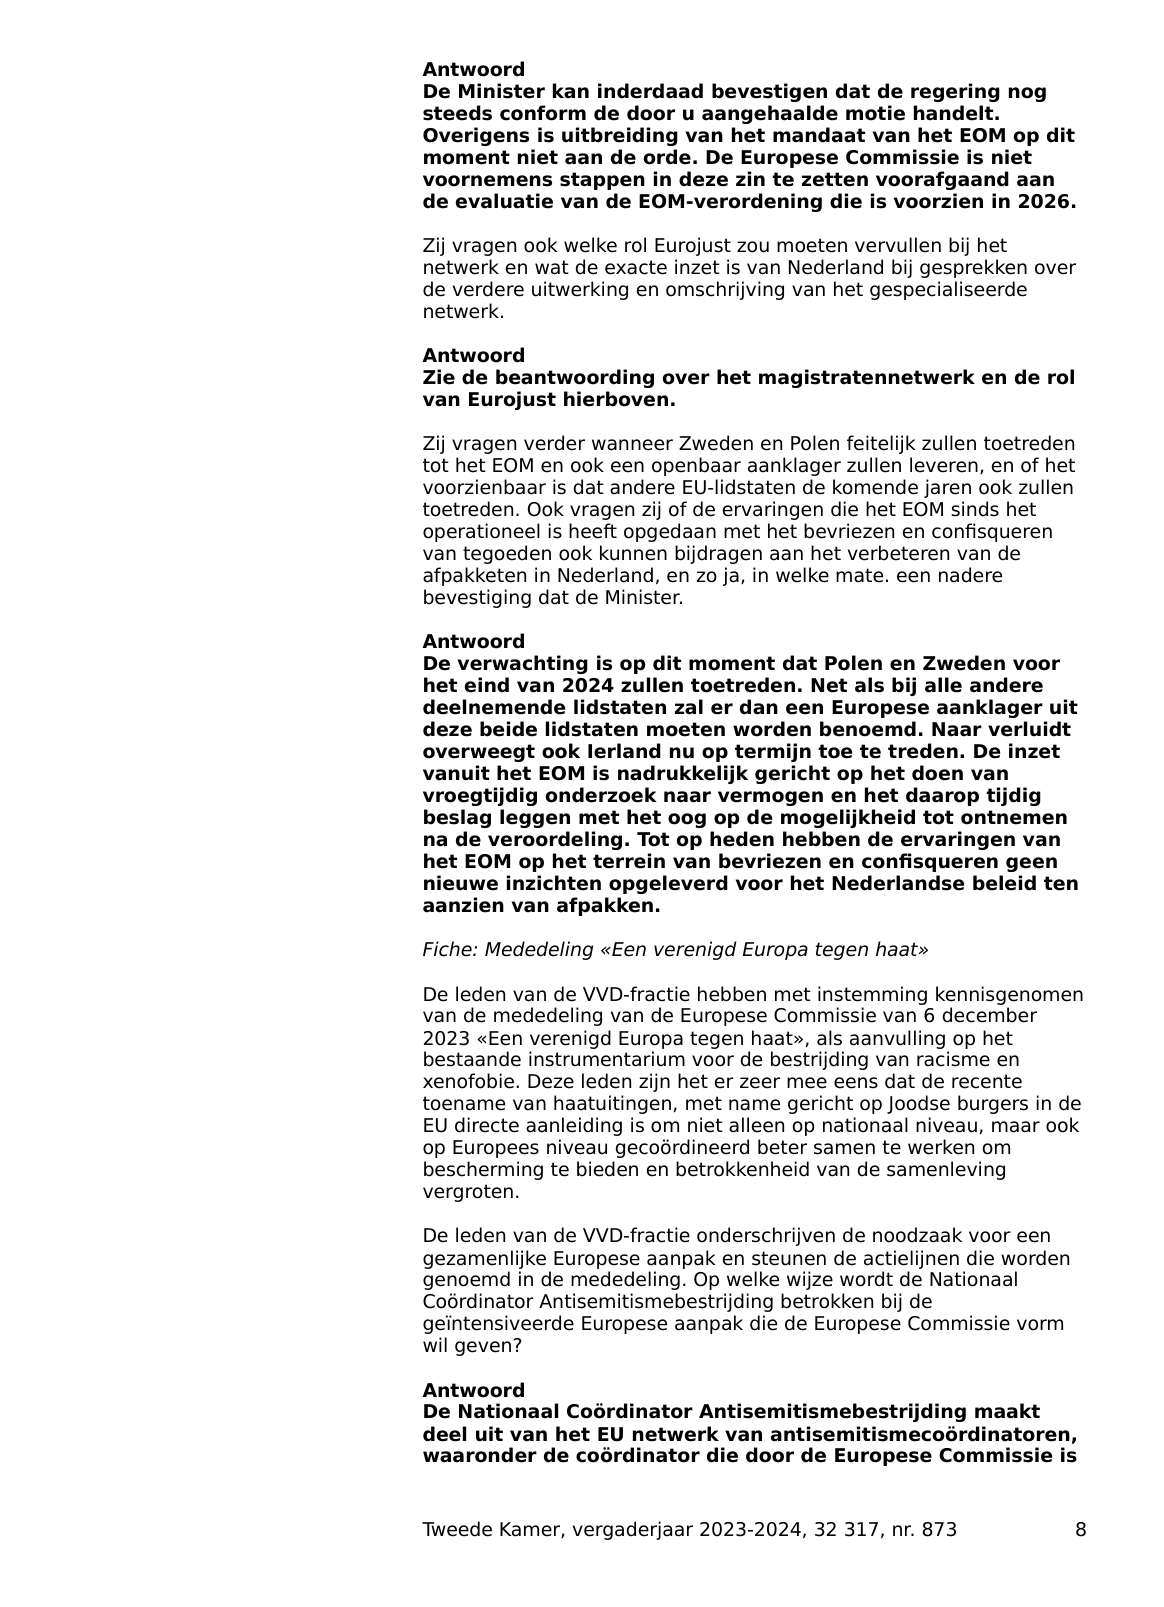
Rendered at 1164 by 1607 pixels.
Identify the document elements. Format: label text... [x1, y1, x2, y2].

text De verwachting is op dit moment dat Polen en Zweden voor het eind van 2024 zullen toetreden. Net als bij alle andere deelnemende lidstaten zal er dan een Europese aanklager uit deze beide lidstaten moeten worden benoemd. Naar verluidt overweegt ook Ierland nu op termijn toe te treden. De inzet vanuit het EOM is nadrukkelijk gericht op het doen van vroegtijdig onderzoek naar vermogen en het daarop tijdig beslag leggen met het oog op de mogelijkheid tot ontnemen na de veroordeling. Tot op heden hebben de ervaringen van het EOM op het terrein van bevriezen en confisqueren geen nieuwe inzichten opgeleverd voor het Nederlandse beleid ten aanzien van afpakken. [422, 653, 1087, 917]
text Antwoord [422, 631, 1087, 653]
text De Nationaal Coördinator Antisemitismebestrijding maakt deel uit van het EU netwerk van antisemitismecoördinatoren, waaronder de coördinator die door de Europese Commissie is [422, 1401, 1087, 1467]
text Zij vragen verder wanneer Zweden en Polen feitelijk zullen toetreden tot het EOM en ook een openbaar aanklager zullen leveren, en of het voorzienbaar is dat andere EU-lidstaten de komende jaren ook zullen toetreden. Ook vragen zij of de ervaringen die het EOM sinds het operationeel is heeft opgedaan met het bevriezen en confisqueren van tegoeden ook kunnen bijdragen aan het verbeteren van de afpakketen in Nederland, en zo ja, in welke mate. een nadere bevestiging dat de Minister. [422, 433, 1087, 609]
text De leden van de VVD-fractie hebben met instemming kennisgenomen van de mededeling van de Europese Commissie van 6 december 2023 «Een verenigd Europa tegen haat», als aanvulling op het bestaande instrumentarium voor de bestrijding van racisme en xenofobie. Deze leden zijn het er zeer mee eens dat de recente toename van haatuitingen, met name gericht op Joodse burgers in de EU directe aanleiding is om niet alleen op nationaal niveau, maar ook op Europees niveau gecoördineerd beter samen te werken om bescherming te bieden en betrokkenheid van de samenleving vergroten. [422, 983, 1087, 1203]
text Antwoord [422, 345, 1087, 367]
subtitle Fiche: Mededeling «Een verenigd Europa tegen haat» [422, 939, 1087, 961]
text Zij vragen ook welke rol Eurojust zou moeten vervullen bij het netwerk en wat de exacte inzet is van Nederland bij gesprekken over de verdere uitwerking en omschrijving van het gespecialiseerde netwerk. [422, 235, 1087, 323]
text Antwoord [422, 59, 1087, 81]
text Antwoord [422, 1379, 1087, 1401]
text De leden van de VVD-fractie onderschrijven de noodzaak voor een gezamenlijke Europese aanpak en steunen de actielijnen die worden genoemd in de mededeling. Op welke wijze wordt de Nationaal Coördinator Antisemitismebestrijding betrokken bij de geïntensiveerde Europese aanpak die de Europese Commissie vorm wil geven? [422, 1225, 1087, 1357]
text Zie de beantwoording over het magistratennetwerk en de rol van Eurojust hierboven. [422, 367, 1087, 411]
text De Minister kan inderdaad bevestigen dat de regering nog steeds conform de door u aangehaalde motie handelt. Overigens is uitbreiding van het mandaat van het EOM op dit moment niet aan de orde. De Europese Commissie is niet voornemens stappen in deze zin te zetten voorafgaand aan de evaluatie van de EOM-verordening die is voorzien in 2026. [422, 81, 1087, 213]
